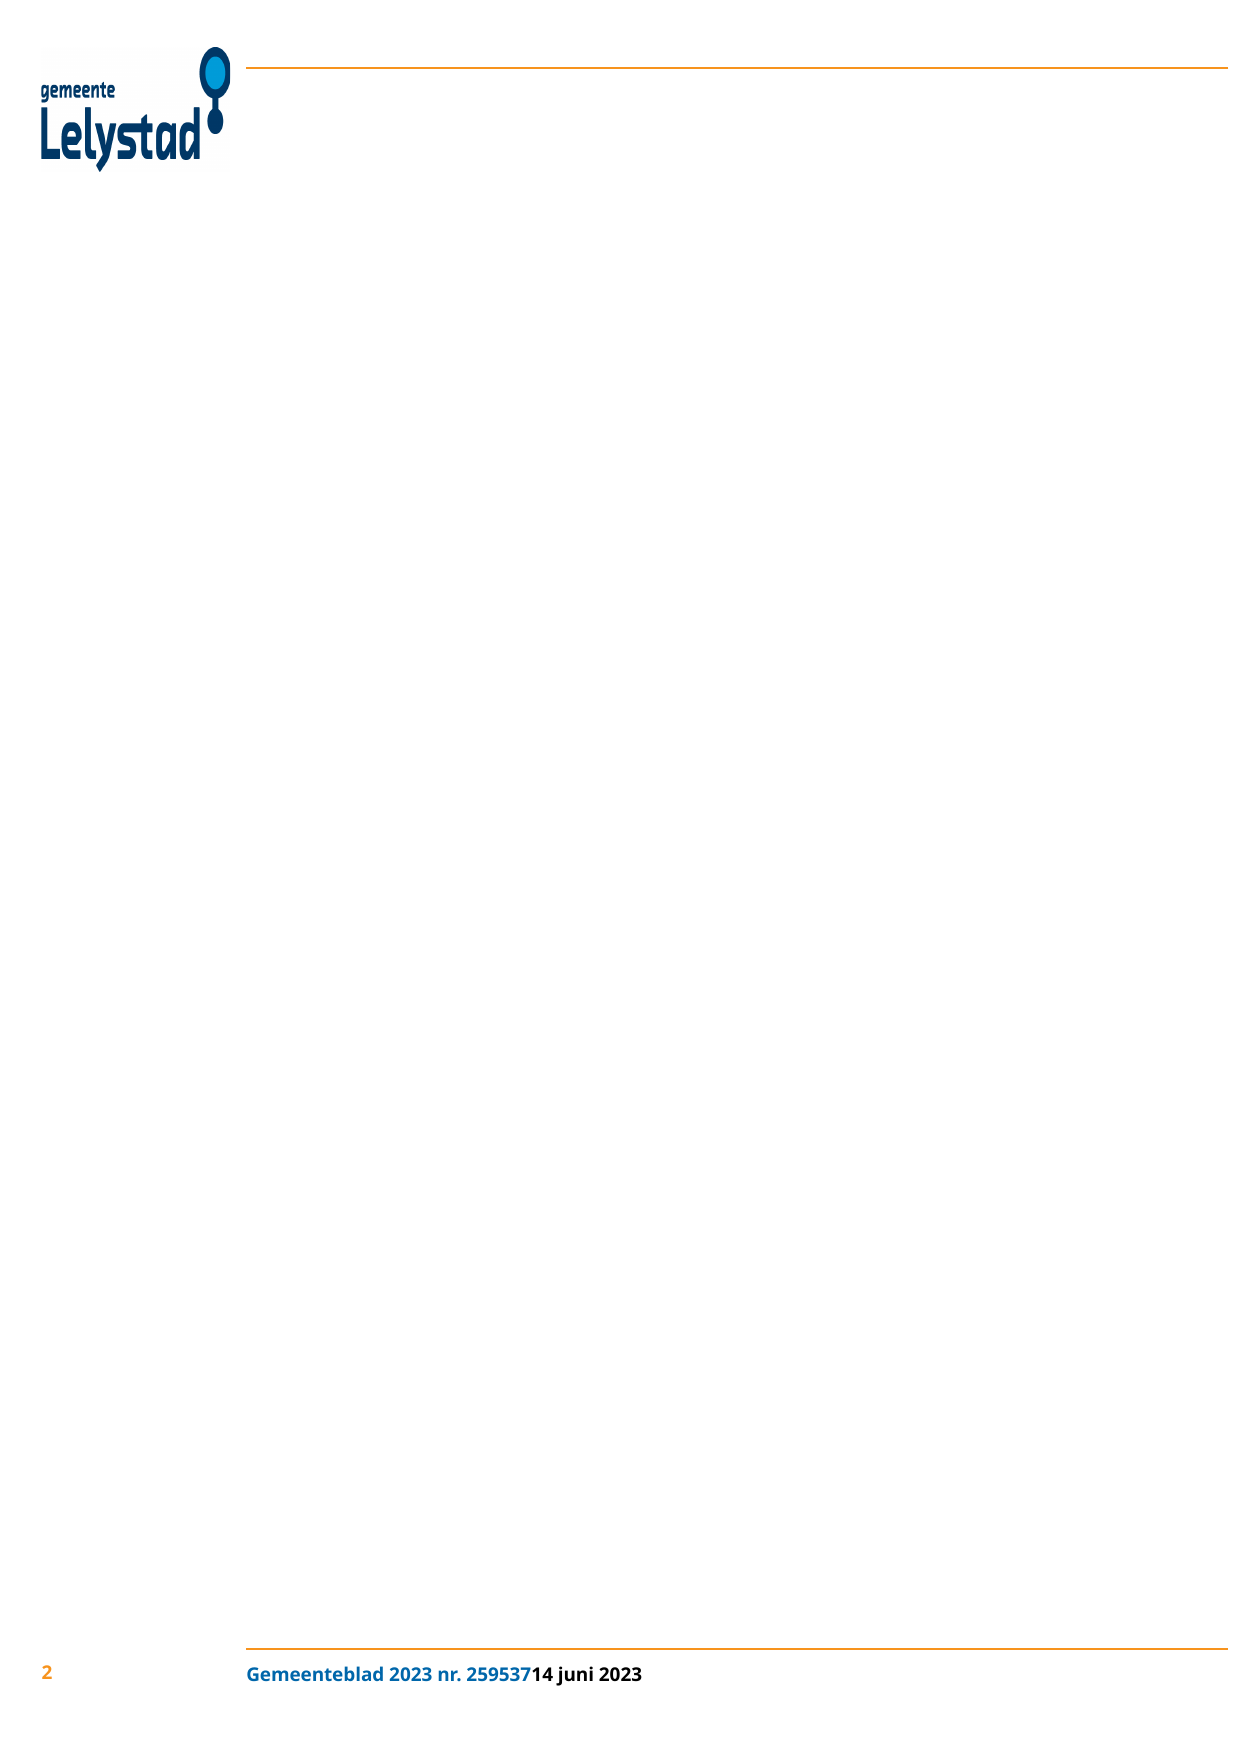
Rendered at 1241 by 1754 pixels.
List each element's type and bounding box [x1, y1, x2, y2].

picture [41, 47, 231, 172]
